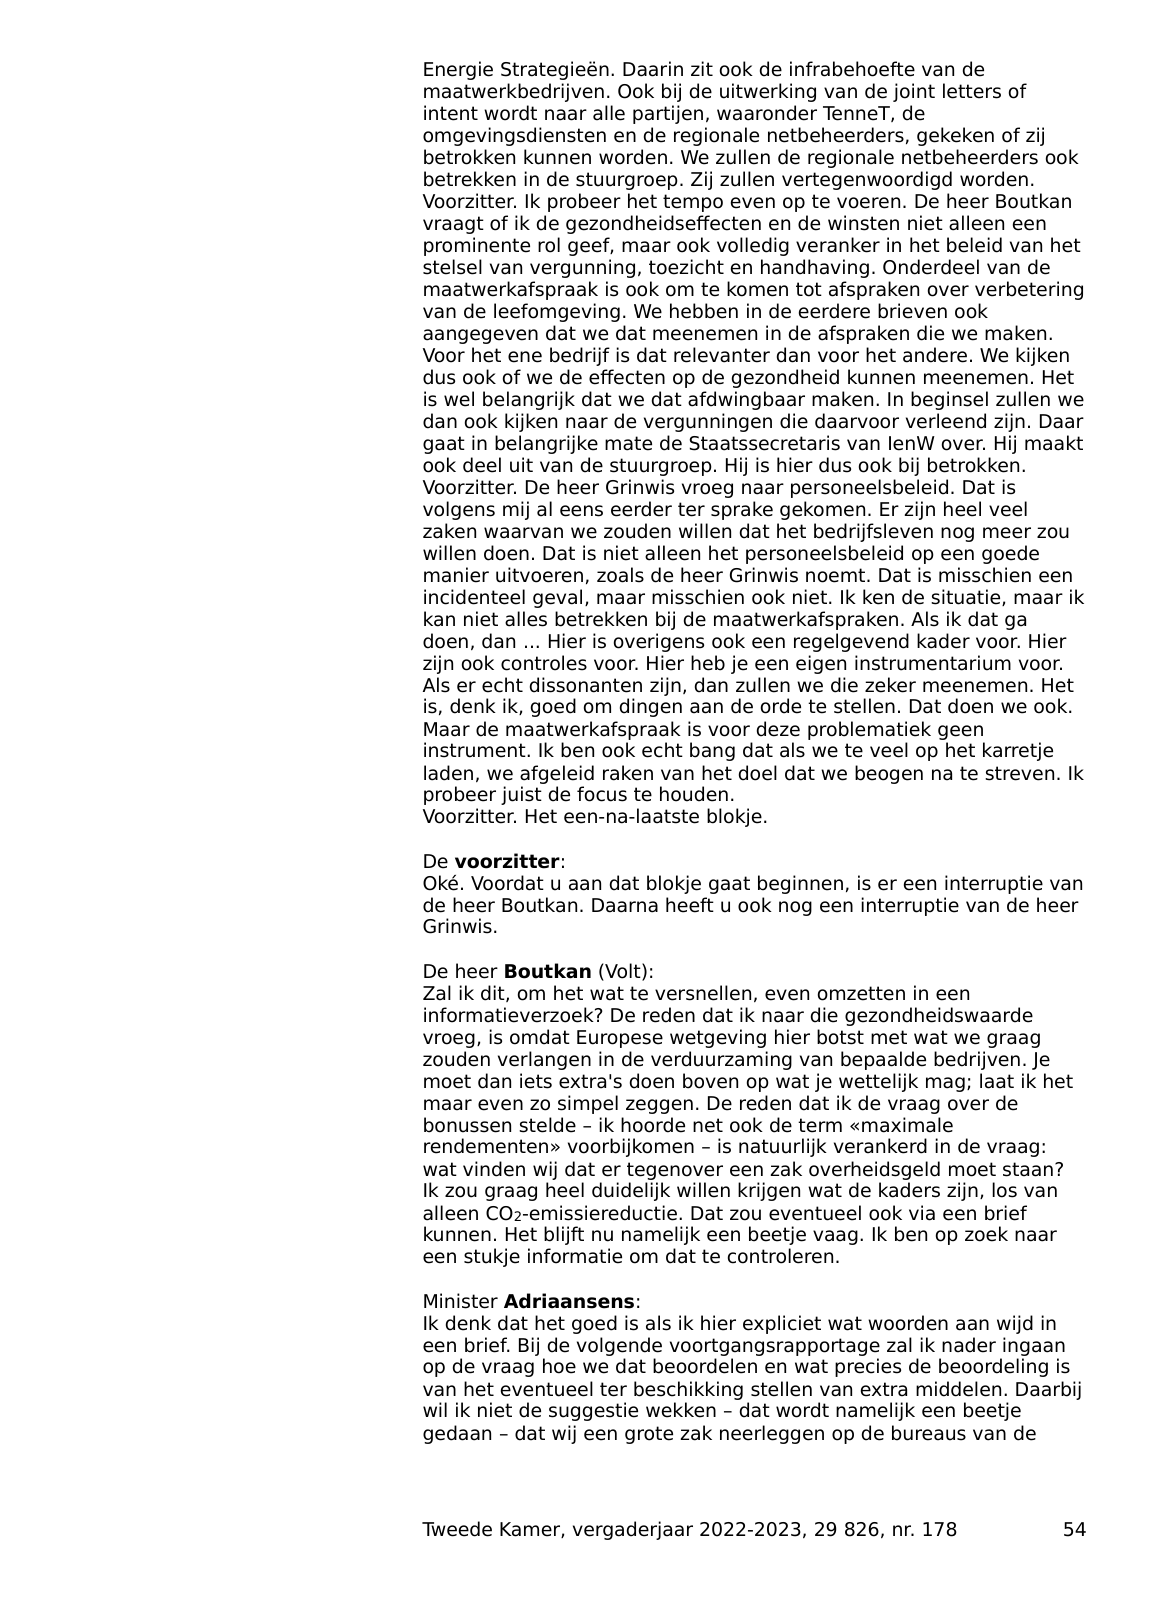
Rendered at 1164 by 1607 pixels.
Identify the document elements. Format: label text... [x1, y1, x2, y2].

text Voorzitter. De heer Grinwis vroeg naar personeelsbeleid. Dat is volgens mij al eens eerder ter sprake gekomen. Er zijn heel veel zaken waarvan we zouden willen dat het bedrijfsleven nog meer zou willen doen. Dat is niet alleen het personeelsbeleid op een goede manier uitvoeren, zoals de heer Grinwis noemt. Dat is misschien een incidenteel geval, maar misschien ook niet. Ik ken de situatie, maar ik kan niet alles betrekken bij de maatwerkafspraken. Als ik dat ga doen, dan ... Hier is overigens ook een regelgevend kader voor. Hier zijn ook controles voor. Hier heb je een eigen instrumentarium voor. Als er echt dissonanten zijn, dan zullen we die zeker meenemen. Het is, denk ik, goed om dingen aan de orde te stellen. Dat doen we ook. Maar de maatwerkafspraak is voor deze problematiek geen instrument. Ik ben ook echt bang dat als we te veel op het karretje laden, we afgeleid raken van het doel dat we beogen na te streven. Ik probeer juist de focus te houden. [422, 477, 1087, 806]
text De voorzitter: [422, 851, 1087, 872]
text Voorzitter. Het een-na-laatste blokje. [422, 806, 1087, 828]
text Minister Adriaansens: [422, 1291, 1087, 1312]
text Ik denk dat het goed is als ik hier expliciet wat woorden aan wijd in een brief. Bij de volgende voortgangsrapportage zal ik nader ingaan op de vraag hoe we dat beoordelen en wat precies de beoordeling is van het eventueel ter beschikking stellen van extra middelen. Daarbij wil ik niet de suggestie wekken – dat wordt namelijk een beetje gedaan – dat wij een grote zak neerleggen op de bureaus van de [422, 1312, 1087, 1444]
text Energie Strategieën. Daarin zit ook de infrabehoefte van de maatwerkbedrijven. Ook bij de uitwerking van de joint letters of intent wordt naar alle partijen, waaronder TenneT, de omgevingsdiensten en de regionale netbeheerders, gekeken of zij betrokken kunnen worden. We zullen de regionale netbeheerders ook betrekken in de stuurgroep. Zij zullen vertegenwoordigd worden. [422, 59, 1087, 191]
text Zal ik dit, om het wat te versnellen, even omzetten in een informatieverzoek? De reden dat ik naar die gezondheidswaarde vroeg, is omdat Europese wetgeving hier botst met wat we graag zouden verlangen in de verduurzaming van bepaalde bedrijven. Je moet dan iets extra's doen boven op wat je wettelijk mag; laat ik het maar even zo simpel zeggen. De reden dat ik de vraag over de bonussen stelde – ik hoorde net ook de term «maximale rendementen» voorbijkomen – is natuurlijk verankerd in de vraag: wat vinden wij dat er tegenover een zak overheidsgeld moet staan? Ik zou graag heel duidelijk willen krijgen wat de kaders zijn, los van alleen CO2-emissiereductie. Dat zou eventueel ook via een brief kunnen. Het blijft nu namelijk een beetje vaag. Ik ben op zoek naar een stukje informatie om dat te controleren. [422, 983, 1087, 1268]
text Oké. Voordat u aan dat blokje gaat beginnen, is er een interruptie van de heer Boutkan. Daarna heeft u ook nog een interruptie van de heer Grinwis. [422, 872, 1087, 938]
text De heer Boutkan (Volt): [422, 961, 1087, 983]
text Voorzitter. Ik probeer het tempo even op te voeren. De heer Boutkan vraagt of ik de gezondheidseffecten en de winsten niet alleen een prominente rol geef, maar ook volledig veranker in het beleid van het stelsel van vergunning, toezicht en handhaving. Onderdeel van de maatwerkafspraak is ook om te komen tot afspraken over verbetering van de leefomgeving. We hebben in de eerdere brieven ook aangegeven dat we dat meenemen in de afspraken die we maken. Voor het ene bedrijf is dat relevanter dan voor het andere. We kijken dus ook of we de effecten op de gezondheid kunnen meenemen. Het is wel belangrijk dat we dat afdwingbaar maken. In beginsel zullen we dan ook kijken naar de vergunningen die daarvoor verleend zijn. Daar gaat in belangrijke mate de Staatssecretaris van IenW over. Hij maakt ook deel uit van de stuurgroep. Hij is hier dus ook bij betrokken. [422, 191, 1087, 477]
